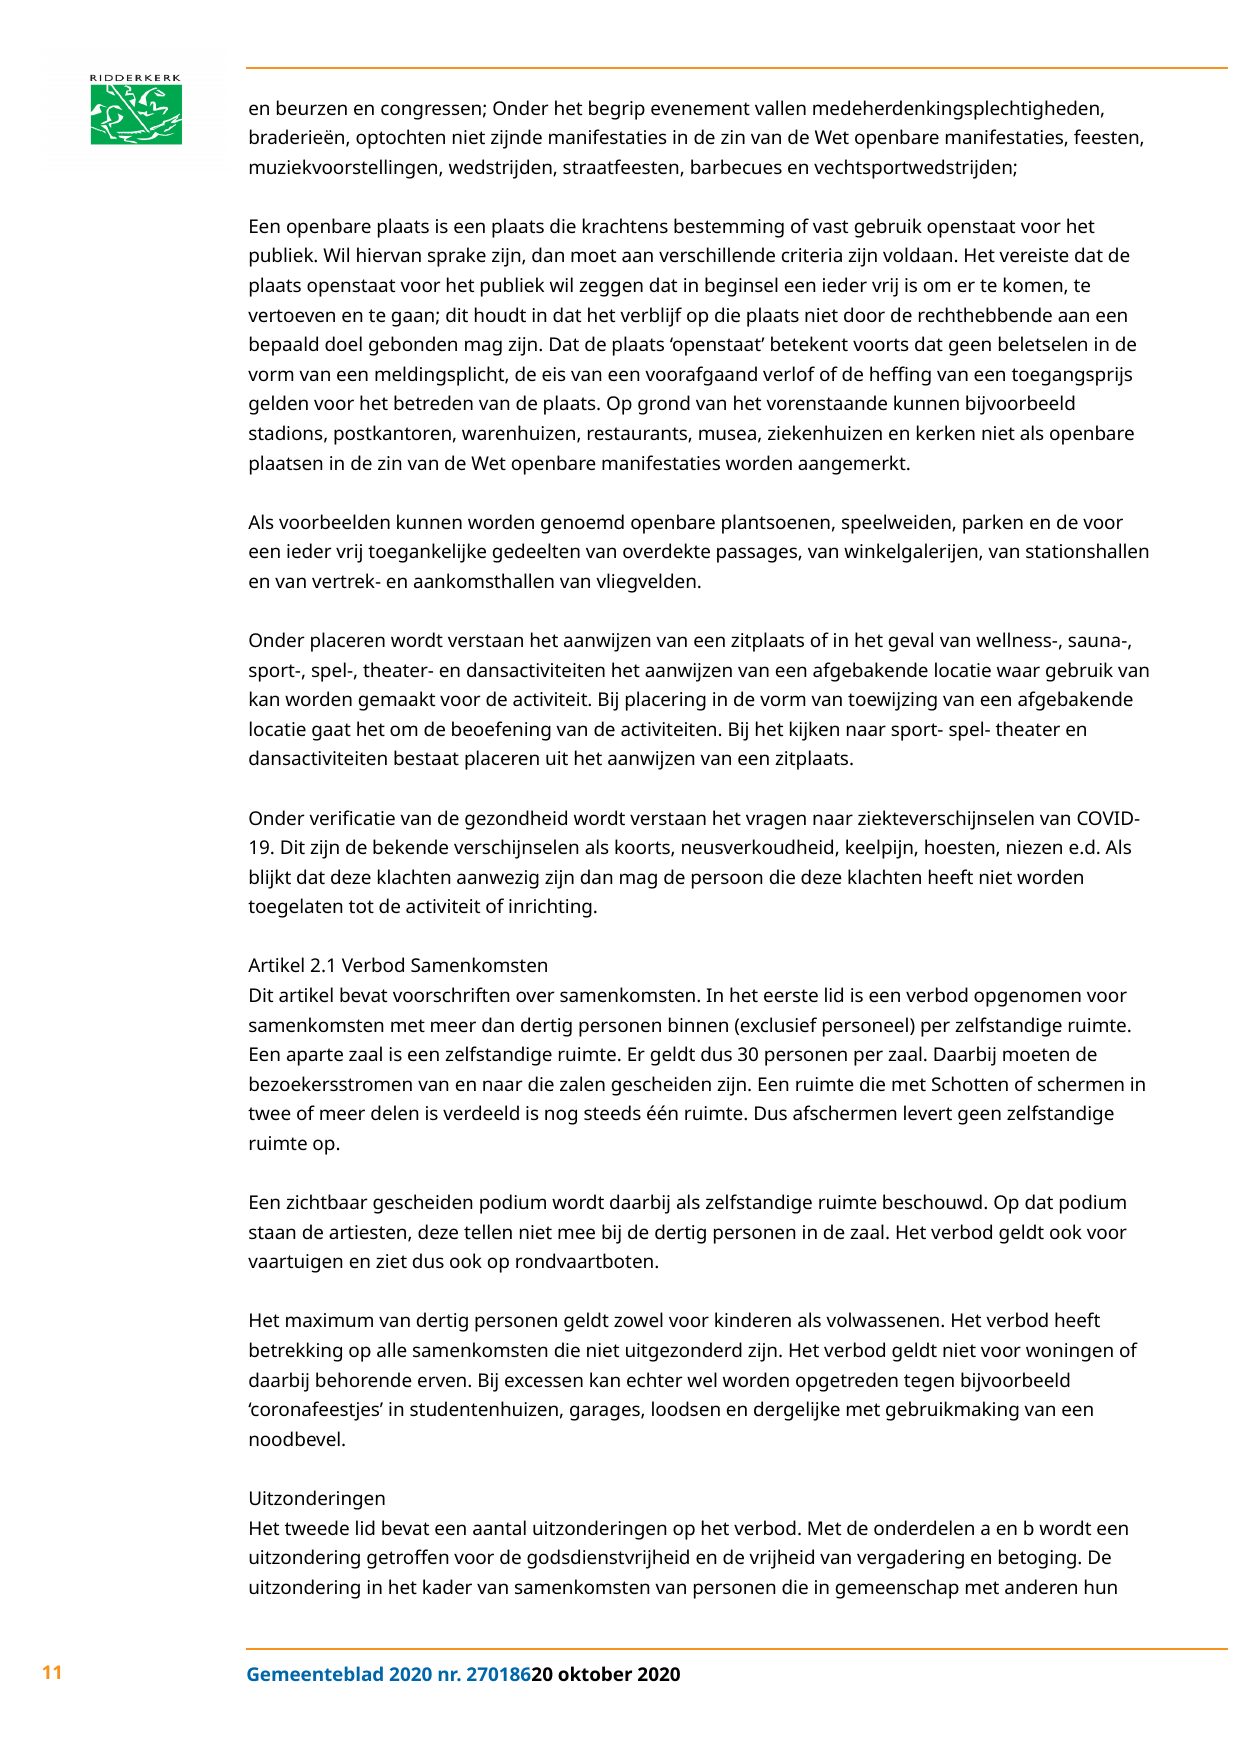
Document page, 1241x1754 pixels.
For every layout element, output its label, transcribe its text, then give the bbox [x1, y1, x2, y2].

text Het maximum van dertig personen geldt zowel voor kinderen als volwassenen. Het verbod heeft betrekking op alle samenkomsten die niet uitgezonderd zijn. Het verbod geldt niet voor woningen of daarbij behorende erven. Bij excessen kan echter wel worden opgetreden tegen bijvoorbeeld ‘coronafeestjes’ in studentenhuizen, garages, loodsen en dergelijke met gebruikmaking van een noodbevel. [248, 1308, 1152, 1452]
picture [41, 47, 231, 172]
text Een openbare plaats is een plaats die krachtens bestemming of vast gebruik openstaat voor het publiek. Wil hiervan sprake zijn, dan moet aan verschillende criteria zijn voldaan. Het vereiste dat de plaats openstaat voor het publiek wil zeggen dat in beginsel een ieder vrij is om er te komen, te vertoeven en te gaan; dit houdt in dat het verblijf op die plaats niet door de rechthebbende aan een bepaald doel gebonden mag zijn. Dat de plaats ‘openstaat’ betekent voorts dat geen beletselen in de vorm van een meldingsplicht, de eis van een voorafgaand verlof of de heffing van een toegangsprijs gelden voor het betreden van de plaats. Op grond van het vorenstaande kunnen bijvoorbeeld stadions, postkantoren, warenhuizen, restaurants, musea, ziekenhuizen en kerken niet als openbare plaatsen in de zin van de Wet openbare manifestaties worden aangemerkt. [248, 213, 1152, 476]
text Het tweede lid bevat een aantal uitzonderingen op het verbod. Met de onderdelen a en b wordt een uitzondering getroffen voor de godsdienstvrijheid en de vrijheid van vergadering en betoging. De uitzondering in het kader van samenkomsten van personen die in gemeenschap met anderen hun [248, 1515, 1152, 1600]
text Uitzonderingen [248, 1485, 1152, 1511]
text Als voorbeelden kunnen worden genoemd openbare plantsoenen, speelweiden, parken en de voor een ieder vrij toegankelijke gedeelten van overdekte passages, van winkelgalerijen, van stationshallen en van vertrek- en aankomsthallen van vliegvelden. [248, 509, 1152, 594]
text Artikel 2.1 Verbod Samenkomsten [248, 953, 1152, 978]
text Onder placeren wordt verstaan het aanwijzen van een zitplaats of in het geval van wellness-, sauna-, sport-, spel-, theater- en dansactiviteiten het aanwijzen van een afgebakende locatie waar gebruik van kan worden gemaakt voor de activiteit. Bij placering in de vorm van toewijzing van een afgebakende locatie gaat het om de beoefening van de activiteiten. Bij het kijken naar sport- spel- theater en dansactiviteiten bestaat placeren uit het aanwijzen van een zitplaats. [248, 627, 1152, 771]
text Onder verificatie van de gezondheid wordt verstaan het vragen naar ziekteverschijnselen van COVID-19. Dit zijn de bekende verschijnselen als koorts, neusverkoudheid, keelpijn, hoesten, niezen e.d. Als blijkt dat deze klachten aanwezig zijn dan mag de persoon die deze klachten heeft niet worden toegelaten tot de activiteit of inrichting. [248, 805, 1152, 919]
text Dit artikel bevat voorschriften over samenkomsten. In het eerste lid is een verbod opgenomen voor samenkomsten met meer dan dertig personen binnen (exclusief personeel) per zelfstandige ruimte. Een aparte zaal is een zelfstandige ruimte. Er geldt dus 30 personen per zaal. Daarbij moeten de bezoekersstromen van en naar die zalen gescheiden zijn. Een ruimte die met Schotten of schermen in twee of meer delen is verdeeld is nog steeds één ruimte. Dus afschermen levert geen zelfstandige ruimte op. [248, 982, 1152, 1156]
text Een zichtbaar gescheiden podium wordt daarbij als zelfstandige ruimte beschouwd. Op dat podium staan de artiesten, deze tellen niet mee bij de dertig personen in de zaal. Het verbod geldt ook voor vaartuigen en ziet dus ook op rondvaartboten. [248, 1189, 1152, 1274]
text en beurzen en congressen; Onder het begrip evenement vallen medeherdenkingsplechtigheden, braderieën, optochten niet zijnde manifestaties in de zin van de Wet openbare manifestaties, feesten, muziekvoorstellingen, wedstrijden, straatfeesten, barbecues en vechtsportwedstrijden; [248, 95, 1152, 180]
